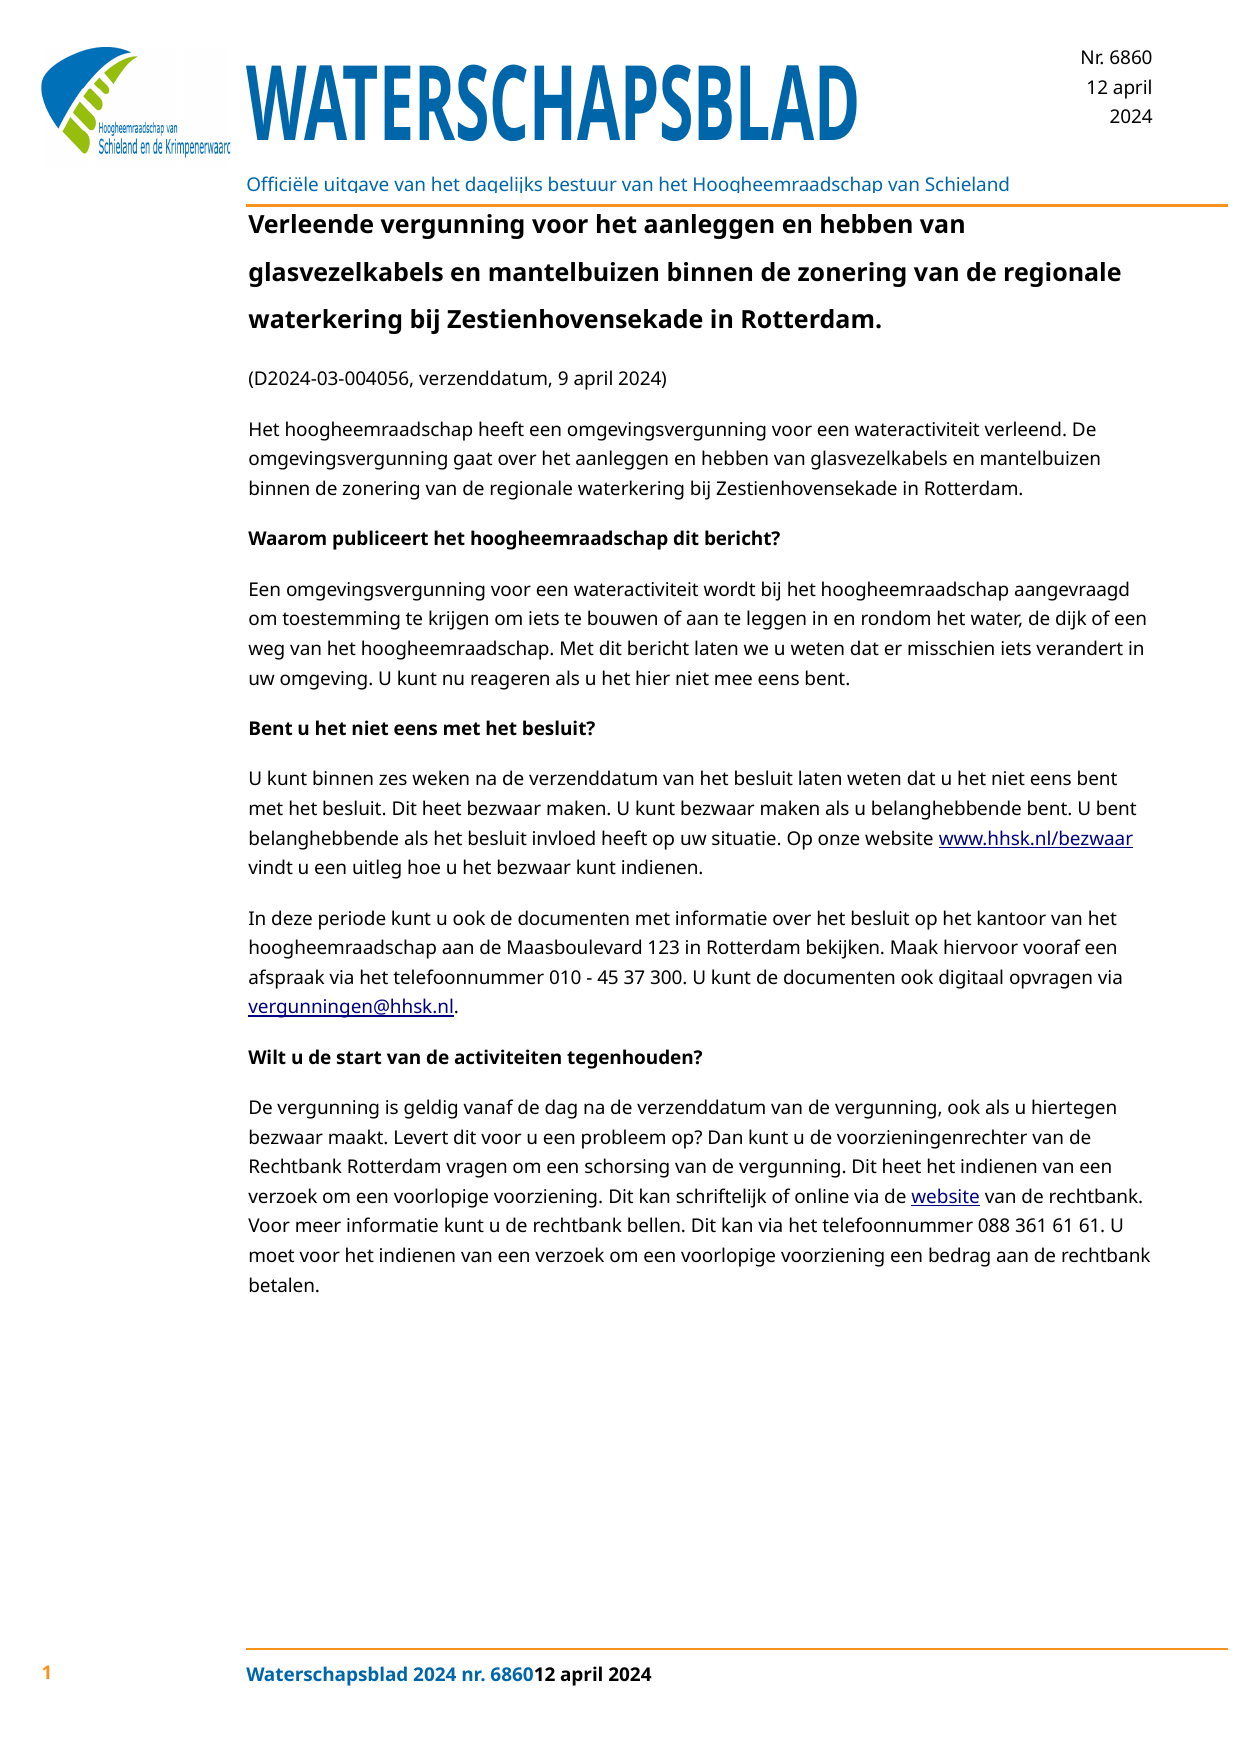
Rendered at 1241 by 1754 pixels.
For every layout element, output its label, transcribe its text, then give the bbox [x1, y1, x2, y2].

text Verleende vergunning voor het aanleggen en hebben van glasvezelkabels en mantelbuizen binnen de zonering van de regionale waterkering bij Zestienhovensekade in Rotterdam. [248, 207, 1152, 336]
text Het hoogheemraadschap heeft een omgevingsvergunning voor een wateractiviteit verleend. De omgevingsvergunning gaat over het aanleggen en hebben van glasvezelkabels en mantelbuizen binnen de zonering van de regionale waterkering bij Zestienhovensekade in Rotterdam. [248, 416, 1152, 501]
text De vergunning is geldig vanaf de dag na de verzenddatum van de vergunning, ook als u hiertegen bezwaar maakt. Levert dit voor u een probleem op? Dan kunt u de voorzieningenrechter van de Rechtbank Rotterdam vragen om een schorsing van de vergunning. Dit heet het indienen van een verzoek om een voorlopige voorziening. Dit kan schriftelijk of online via de website van de rechtbank. Voor meer informatie kunt u de rechtbank bellen. Dit kan via het telefoonnummer 088 361 61 61. U moet voor het indienen van een verzoek om een voorlopige voorziening een bedrag aan de rechtbank betalen. [248, 1094, 1152, 1297]
text (D2024-03-004056, verzenddatum, 9 april 2024) [248, 366, 1152, 391]
text U kunt binnen zes weken na de verzenddatum van het besluit laten weten dat u het niet eens bent met het besluit. Dit heet bezwaar maken. U kunt bezwaar maken als u belanghebbende bent. U bent belanghebbende als het besluit invloed heeft op uw situatie. Op onze website www.hhsk.nl/bezwaar vindt u een uitleg hoe u het bezwaar kunt indienen. [248, 766, 1152, 880]
text Een omgevingsvergunning voor een wateractiviteit wordt bij het hoogheemraadschap aangevraagd om toestemming te krijgen om iets te bouwen of aan te leggen in en rondom het water, de dijk of een weg van het hoogheemraadschap. Met dit bericht laten we u weten dat er misschien iets verandert in uw omgeving. U kunt nu reageren als u het hier niet mee eens bent. [248, 576, 1152, 690]
text In deze periode kunt u ook de documenten met informatie over het besluit op het kantoor van het hoogheemraadschap aan de Maasboulevard 123 in Rotterdam bekijken. Maak hiervoor vooraf een afspraak via het telefoonnummer 010 - 45 37 300. U kunt de documenten ook digitaal opvragen via vergunningen@hhsk.nl. [248, 905, 1152, 1019]
picture [41, 47, 231, 172]
text Bent u het niet eens met het besluit? [248, 715, 1152, 741]
text Wilt u de start van de activiteiten tegenhouden? [248, 1044, 1152, 1069]
text Waarom publiceert het hoogheemraadschap dit bericht? [248, 526, 1152, 551]
